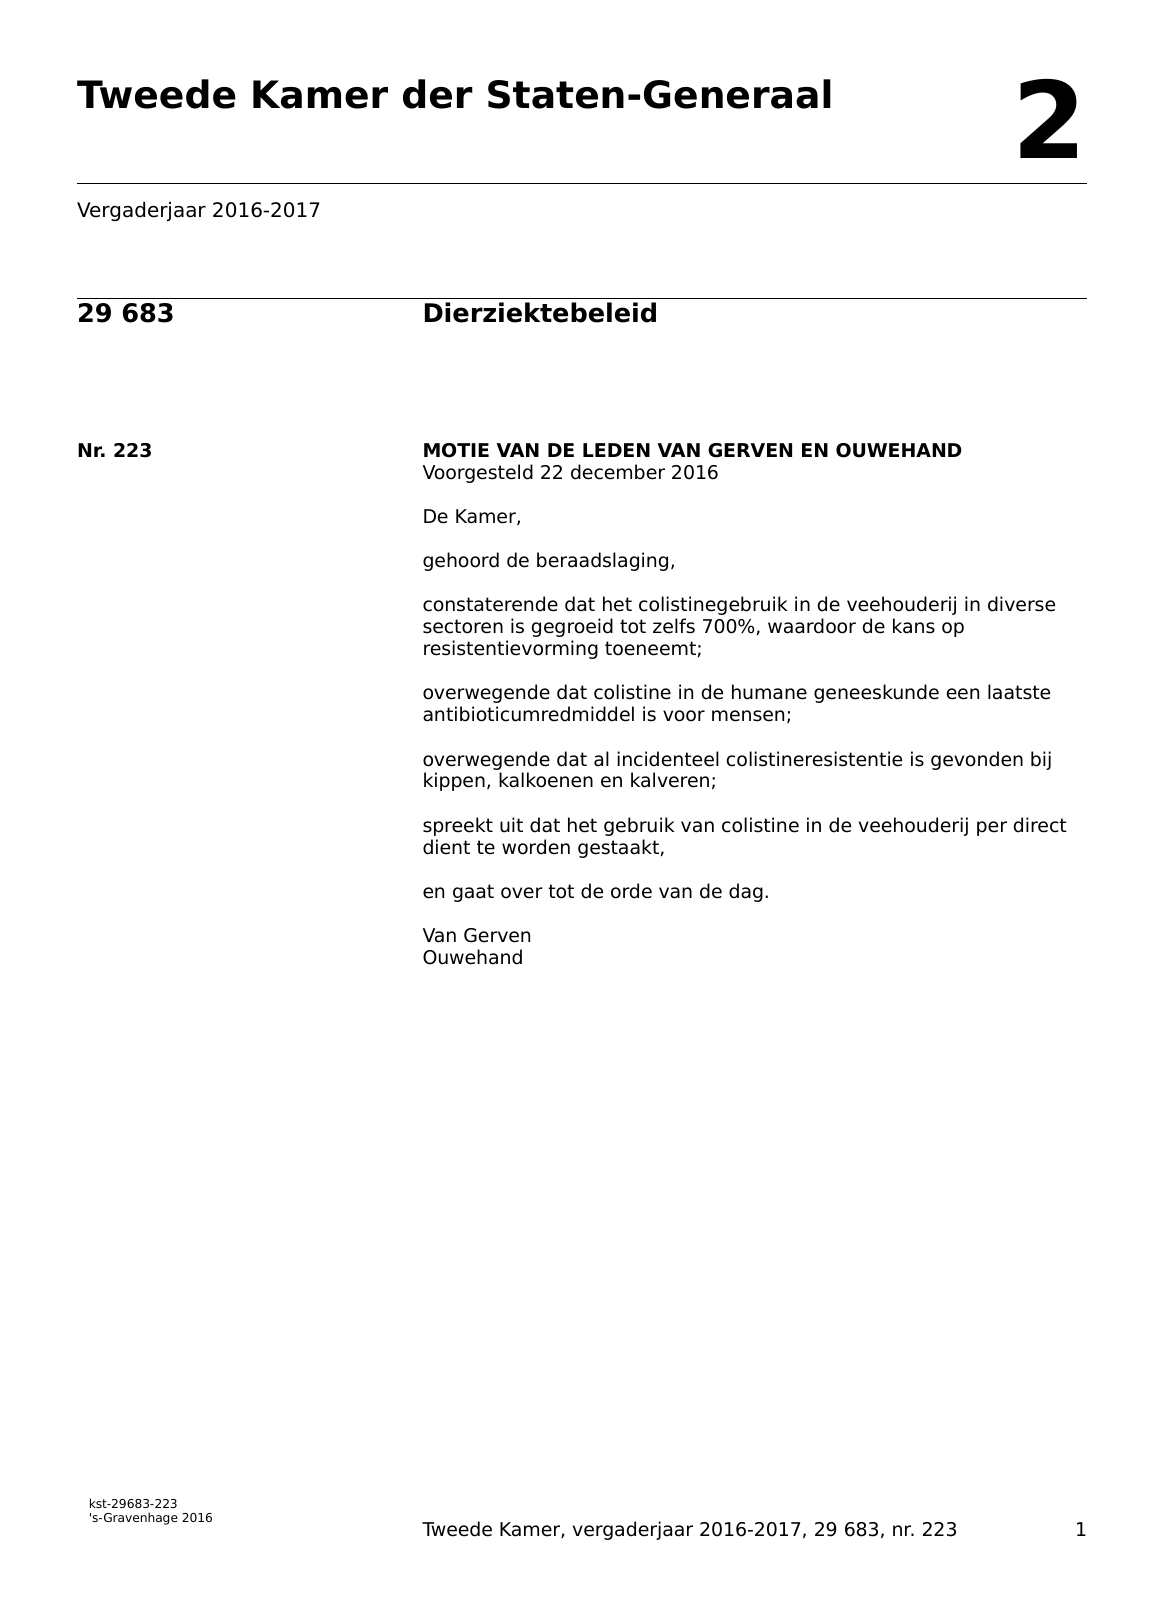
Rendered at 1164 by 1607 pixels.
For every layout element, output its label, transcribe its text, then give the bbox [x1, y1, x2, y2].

text constaterende dat het colistinegebruik in de veehouderij in diverse sectoren is gegroeid tot zelfs 700%, waardoor de kans op resistentievorming toeneemt; [422, 594, 1087, 660]
text Ouwehand [422, 947, 1087, 969]
text spreekt uit dat het gebruik van colistine in de veehouderij per direct dient te worden gestaakt, [422, 814, 1087, 858]
text De Kamer, [422, 506, 1087, 528]
text kst-29683-223 [88, 1497, 323, 1511]
table_header 2 [886, 59, 1087, 183]
table_cell Vergaderjaar 2016-2017 [77, 184, 1087, 298]
subtitle Nr. 223 MOTIE VAN DE LEDEN VAN GERVEN EN OUWEHAND [77, 440, 1087, 462]
text overwegende dat colistine in de humane geneeskunde een laatste antibioticumredmiddel is voor mensen; [422, 682, 1087, 726]
table_header Tweede Kamer der Staten-Generaal [77, 59, 886, 183]
subtitle 29 683 Dierziektebeleid [77, 299, 1087, 329]
text en gaat over tot de orde van de dag. [422, 881, 1087, 903]
text gehoord de beraadslaging, [422, 550, 1087, 572]
text 's-Gravenhage 2016 [88, 1511, 323, 1525]
text Van Gerven [422, 925, 1087, 947]
text Voorgesteld 22 december 2016 [422, 462, 1087, 484]
text overwegende dat al incidenteel colistineresistentie is gevonden bij kippen, kalkoenen en kalveren; [422, 748, 1087, 792]
